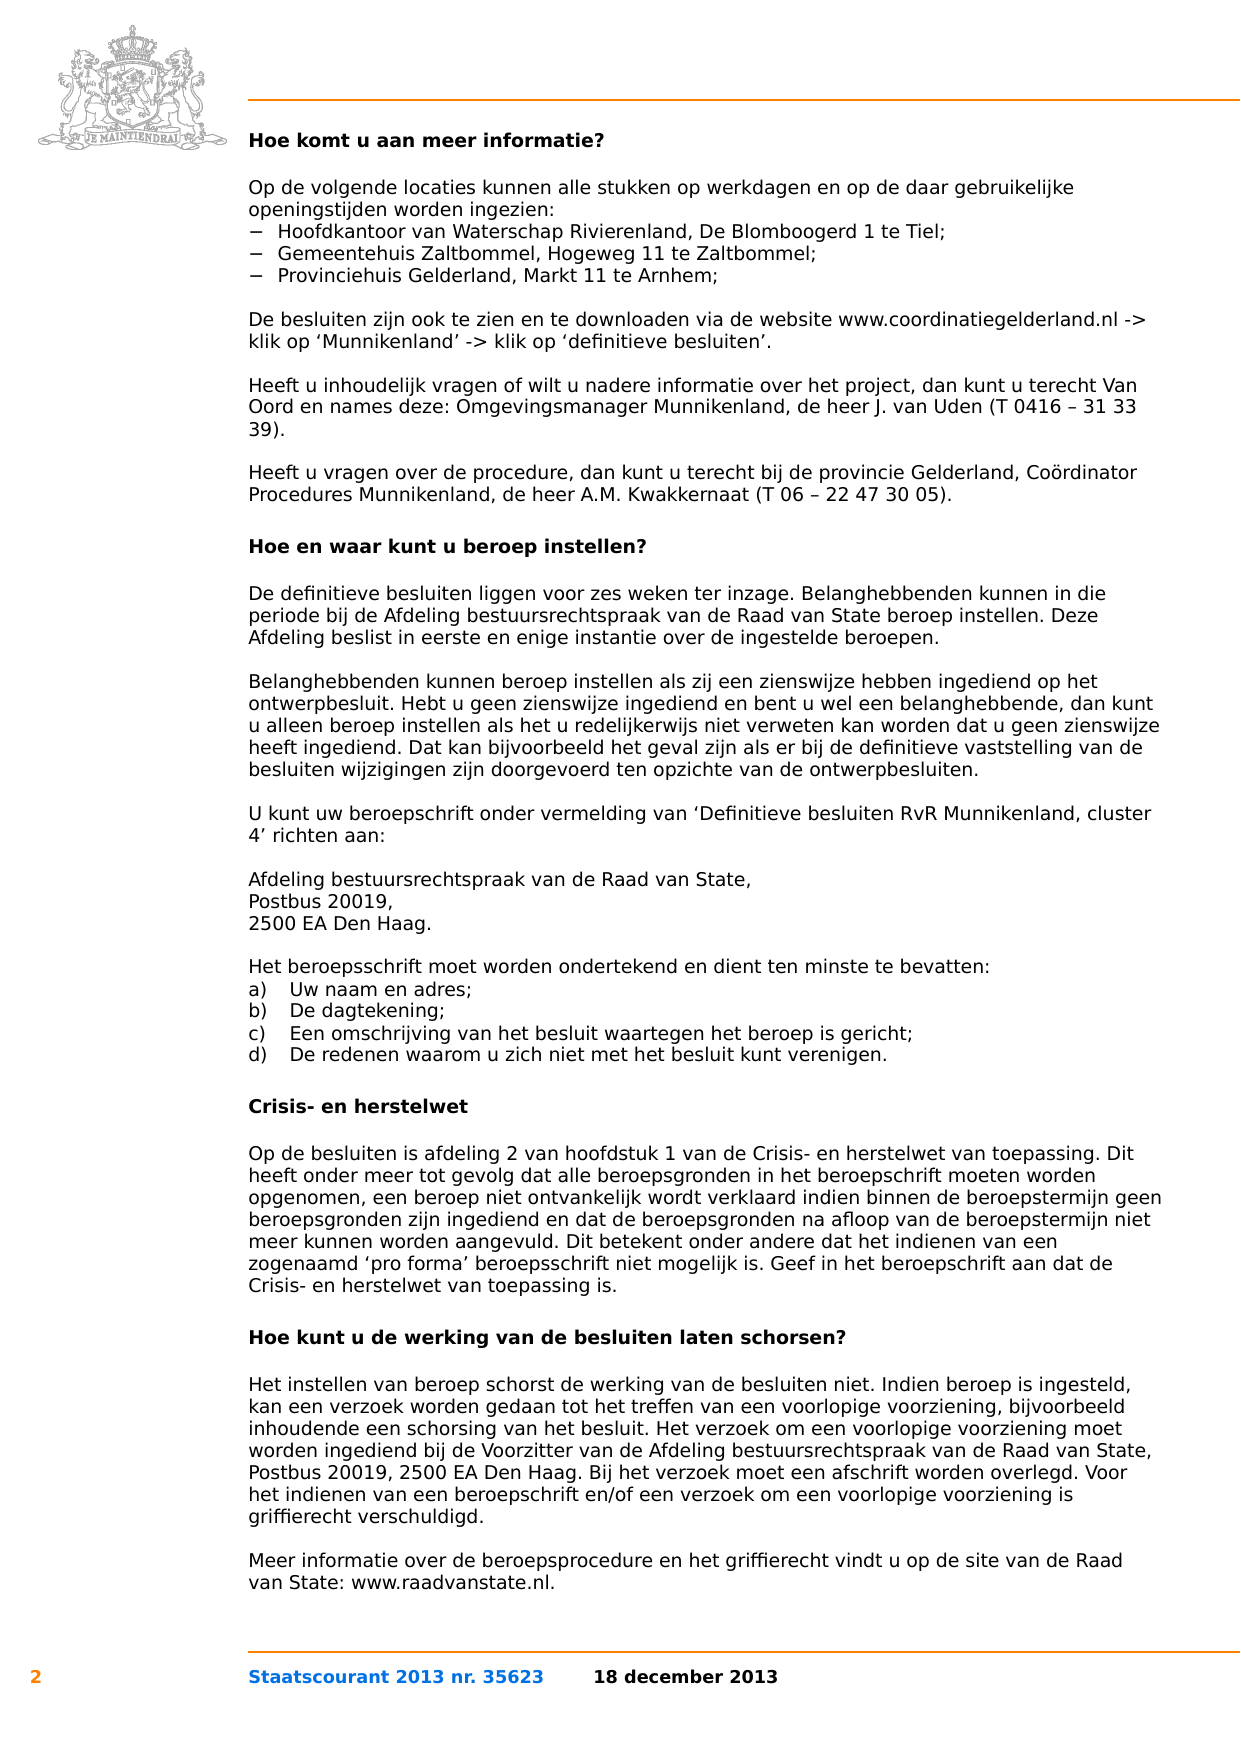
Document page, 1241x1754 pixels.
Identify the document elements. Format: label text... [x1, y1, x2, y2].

text Meer informatie over de beroepsprocedure en het griffierecht vindt u op de site van de Raad van State: www.raadvanstate.nl. [248, 1550, 1163, 1594]
text c) Een omschrijving van het besluit waartegen het beroep is gericht; [248, 1022, 1163, 1044]
text Afdeling bestuursrechtspraak van de Raad van State, [248, 869, 1163, 891]
text Postbus 20019, [248, 891, 1163, 913]
subtitle Hoe komt u aan meer informatie? [248, 130, 1163, 152]
picture [38, 25, 227, 150]
subtitle Crisis- en herstelwet [248, 1096, 1163, 1118]
text − Gemeentehuis Zaltbommel, Hogeweg 11 te Zaltbommel; [248, 243, 1163, 265]
text Het beroepsschrift moet worden ondertekend en dient ten minste te bevatten: [248, 956, 1163, 978]
text Het instellen van beroep schorst de werking van de besluiten niet. Indien beroep is ingesteld, kan een verzoek worden gedaan tot het treffen van een voorlopige voorziening, bijvoorbeeld inhoudende een schorsing van het besluit. Het verzoek om een voorlopige voorziening moet worden ingediend bij de Voorzitter van de Afdeling bestuursrechtspraak van de Raad van State, Postbus 20019, 2500 EA Den Haag. Bij het verzoek moet een afschrift worden overlegd. Voor het indienen van een beroepschrift en/of een verzoek om een voorlopige voorziening is griffierecht verschuldigd. [248, 1374, 1163, 1528]
text U kunt uw beroepschrift onder vermelding van ‘Definitieve besluiten RvR Munnikenland, cluster 4’ richten aan: [248, 803, 1163, 847]
subtitle Hoe en waar kunt u beroep instellen? [248, 536, 1163, 558]
text De definitieve besluiten liggen voor zes weken ter inzage. Belanghebbenden kunnen in die periode bij de Afdeling bestuursrechtspraak van de Raad van State beroep instellen. Deze Afdeling beslist in eerste en enige instantie over de ingestelde beroepen. [248, 583, 1163, 649]
subtitle Hoe kunt u de werking van de besluiten laten schorsen? [248, 1327, 1163, 1349]
text Heeft u vragen over de procedure, dan kunt u terecht bij de provincie Gelderland, Coördinator Procedures Munnikenland, de heer A.M. Kwakkernaat (T 06 – 22 47 30 05). [248, 462, 1163, 506]
text b) De dagtekening; [248, 1000, 1163, 1022]
text 2500 EA Den Haag. [248, 913, 1163, 934]
text De besluiten zijn ook te zien en te downloaden via de website www.coordinatiegelderland.nl -> klik op ‘Munnikenland’ -> klik op ‘definitieve besluiten’. [248, 309, 1163, 353]
text − Provinciehuis Gelderland, Markt 11 te Arnhem; [248, 265, 1163, 287]
text Belanghebbenden kunnen beroep instellen als zij een zienswijze hebben ingediend op het ontwerpbesluit. Hebt u geen zienswijze ingediend en bent u wel een belanghebbende, dan kunt u alleen beroep instellen als het u redelijkerwijs niet verweten kan worden dat u geen zienswijze heeft ingediend. Dat kan bijvoorbeeld het geval zijn als er bij de definitieve vaststelling van de besluiten wijzigingen zijn doorgevoerd ten opzichte van de ontwerpbesluiten. [248, 671, 1163, 781]
text Op de besluiten is afdeling 2 van hoofdstuk 1 van de Crisis- en herstelwet van toepassing. Dit heeft onder meer tot gevolg dat alle beroepsgronden in het beroepschrift moeten worden opgenomen, een beroep niet ontvankelijk wordt verklaard indien binnen de beroepstermijn geen beroepsgronden zijn ingediend en dat de beroepsgronden na afloop van de beroepstermijn niet meer kunnen worden aangevuld. Dit betekent onder andere dat het indienen van een zogenaamd ‘pro forma’ beroepsschrift niet mogelijk is. Geef in het beroepschrift aan dat de Crisis- en herstelwet van toepassing is. [248, 1143, 1163, 1297]
text Heeft u inhoudelijk vragen of wilt u nadere informatie over het project, dan kunt u terecht Van Oord en names deze: Omgevingsmanager Munnikenland, de heer J. van Uden (T 0416 – 31 33 39). [248, 374, 1163, 440]
text Op de volgende locaties kunnen alle stukken op werkdagen en op de daar gebruikelijke openingstijden worden ingezien: [248, 177, 1163, 221]
text d) De redenen waarom u zich niet met het besluit kunt verenigen. [248, 1044, 1163, 1066]
text − Hoofdkantoor van Waterschap Rivierenland, De Blomboogerd 1 te Tiel; [248, 221, 1163, 243]
text a) Uw naam en adres; [248, 978, 1163, 1000]
